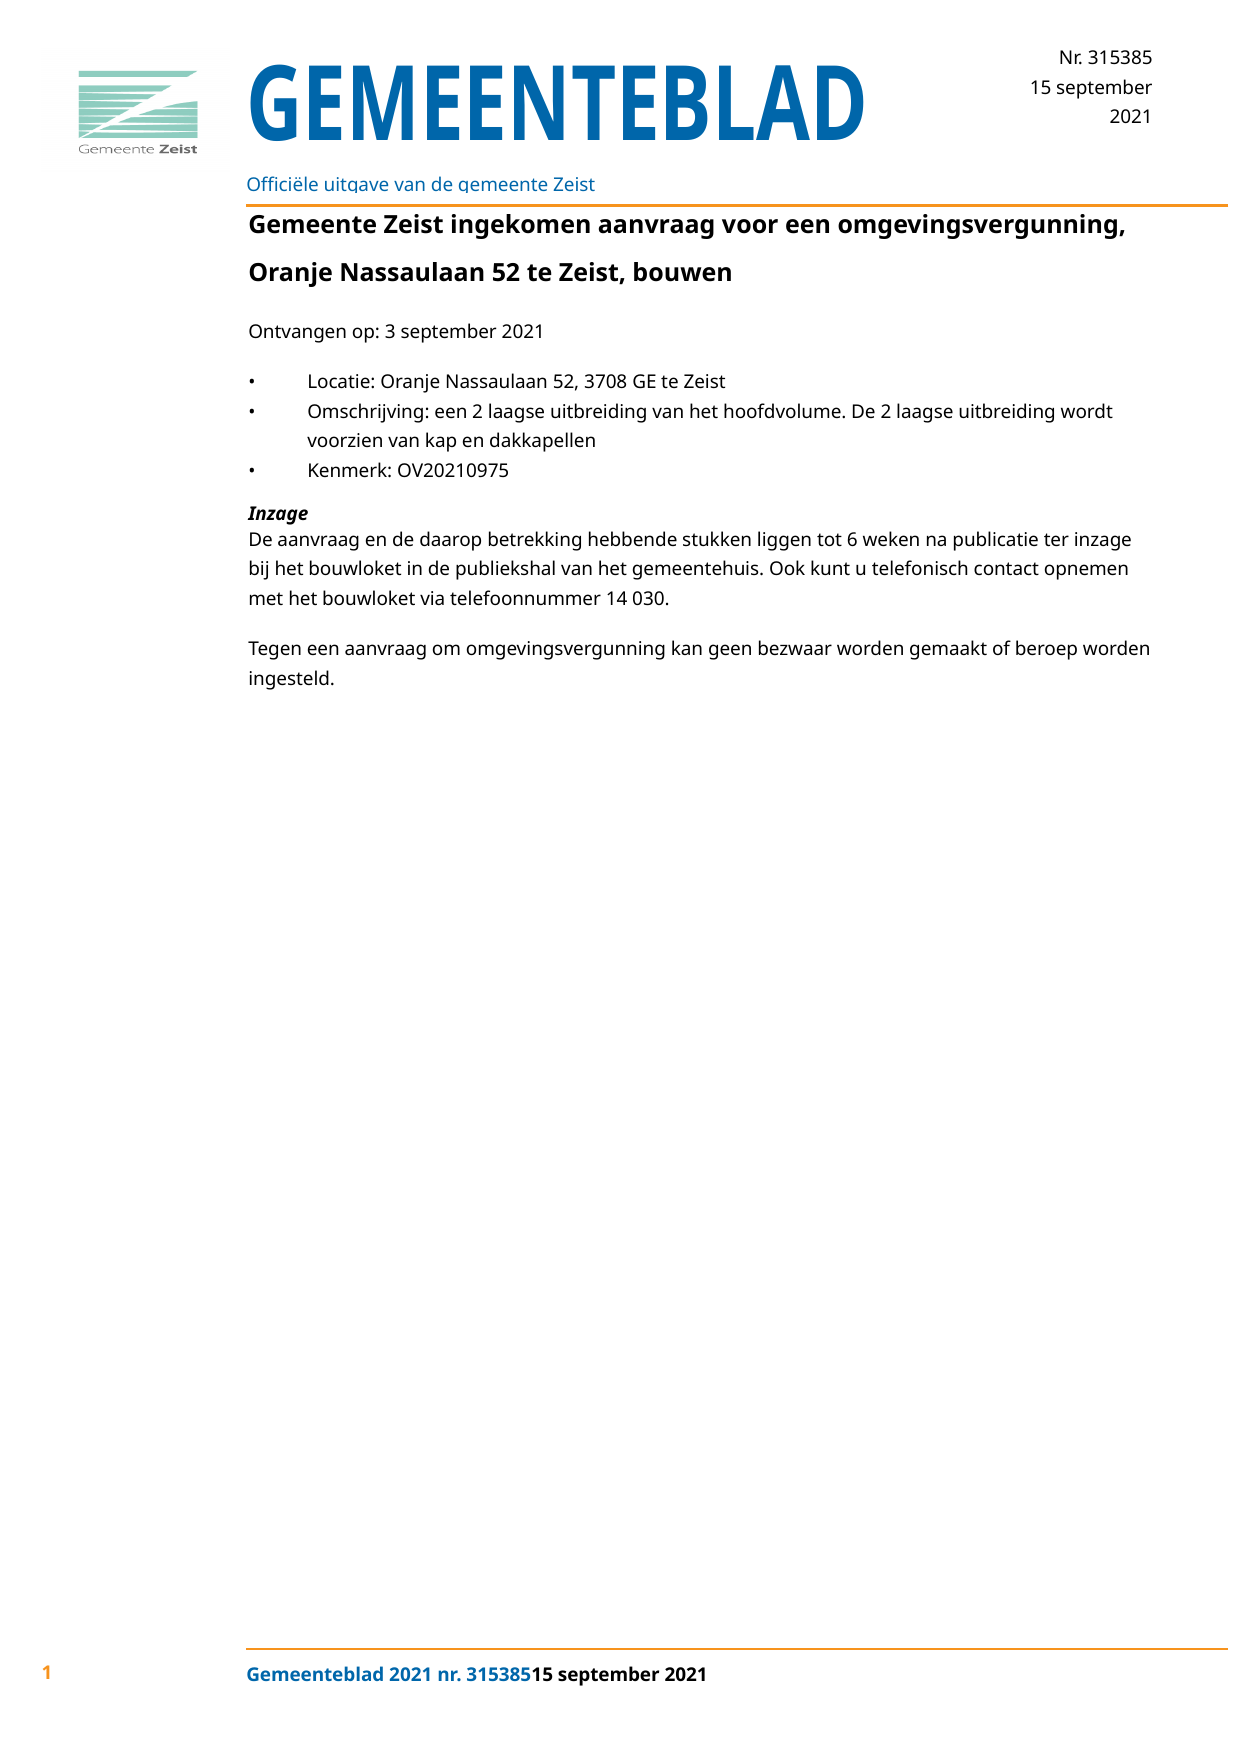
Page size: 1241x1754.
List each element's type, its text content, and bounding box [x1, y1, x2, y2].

text Tegen een aanvraag om omgevingsvergunning kan geen bezwaar worden gemaakt of beroep worden ingesteld. [248, 636, 1152, 691]
list Omschrijving: een 2 laagse uitbreiding van het hoofdvolume. De 2 laagse uitbreiding wordt voorzien van kap en dakkapellen [248, 398, 1152, 453]
list Locatie: Oranje Nassaulaan 52, 3708 GE te Zeist [248, 368, 1152, 394]
text De aanvraag en de daarop betrekking hebbende stukken liggen tot 6 weken na publicatie ter inzage bij het bouwloket in de publiekshal van het gemeentehuis. Ook kunt u telefonisch contact opnemen met het bouwloket via telefoonnummer 14 030. [248, 526, 1152, 611]
picture [41, 47, 231, 172]
list Kenmerk: OV20210975 [248, 457, 1152, 483]
text Inzage [248, 500, 1152, 526]
text Gemeente Zeist ingekomen aanvraag voor een omgevingsvergunning, Oranje Nassaulaan 52 te Zeist, bouwen [248, 207, 1152, 288]
text Ontvangen op: 3 september 2021 [248, 318, 1152, 344]
